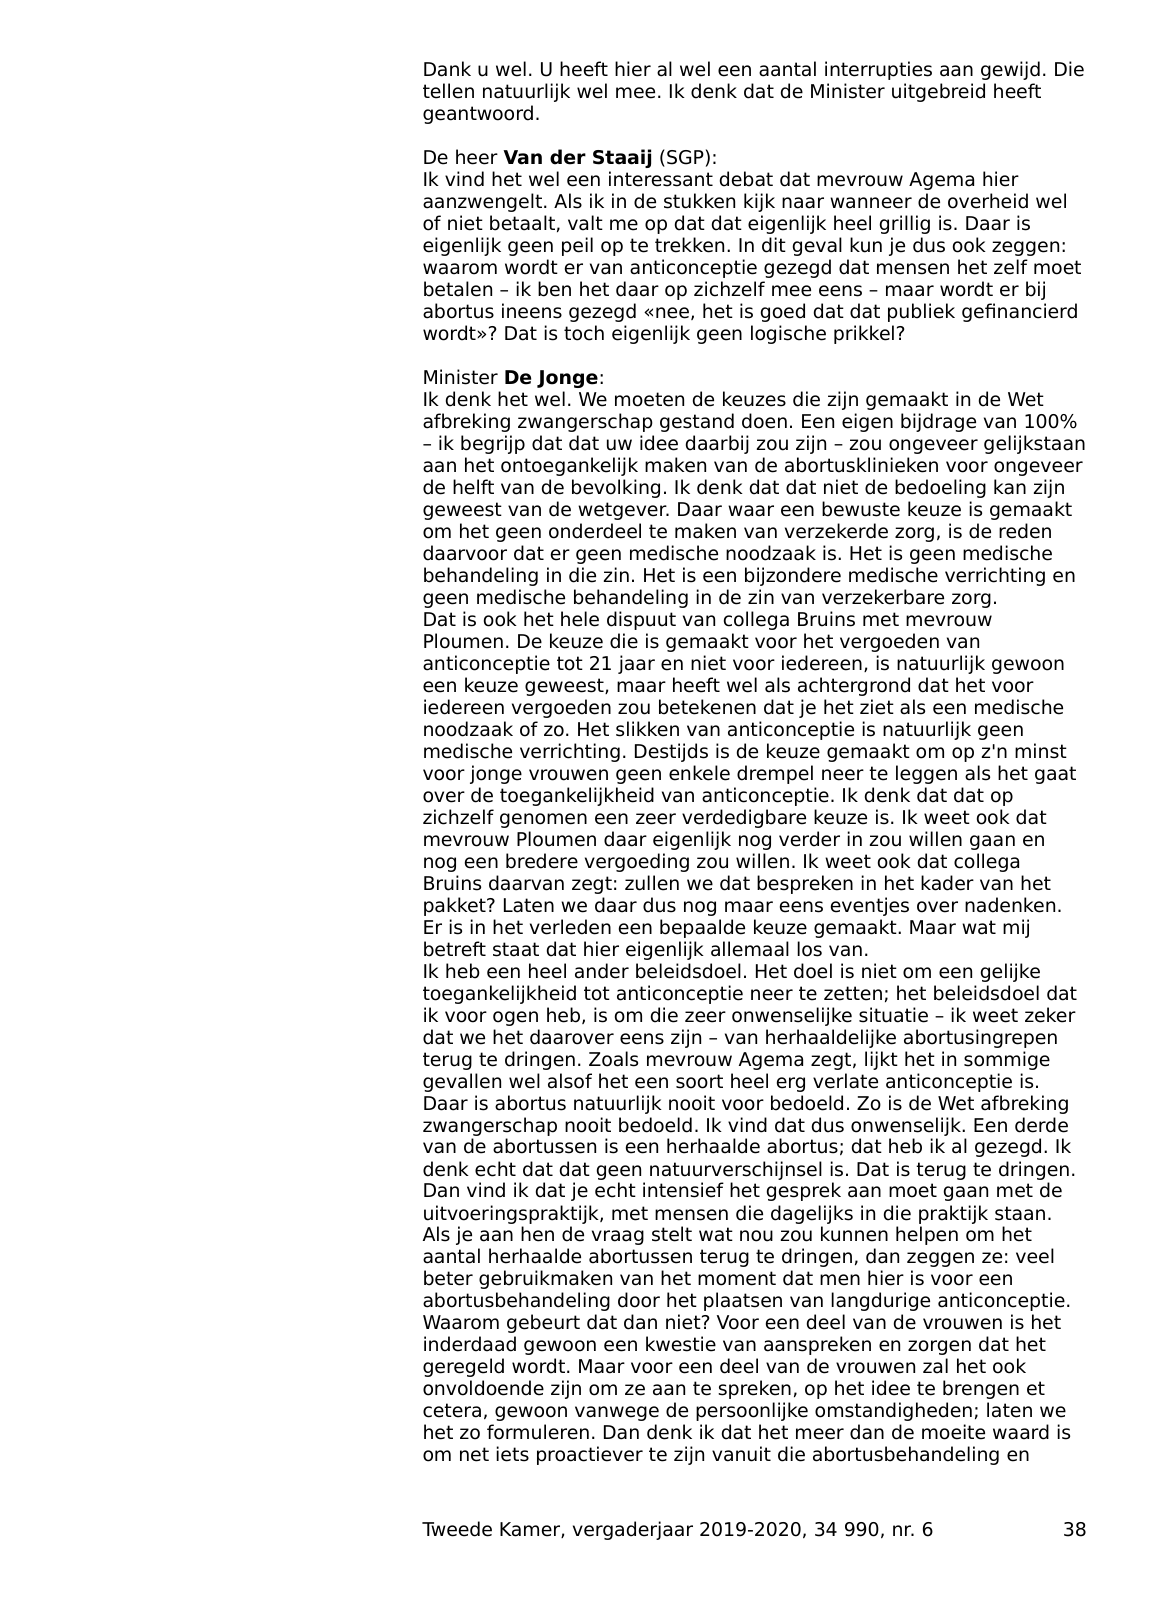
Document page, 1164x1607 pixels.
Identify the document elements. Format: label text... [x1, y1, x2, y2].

text Ik vind het wel een interessant debat dat mevrouw Agema hier aanzwengelt. Als ik in de stukken kijk naar wanneer de overheid wel of niet betaalt, valt me op dat dat eigenlijk heel grillig is. Daar is eigenlijk geen peil op te trekken. In dit geval kun je dus ook zeggen: waarom wordt er van anticonceptie gezegd dat mensen het zelf moet betalen – ik ben het daar op zichzelf mee eens – maar wordt er bij abortus ineens gezegd «nee, het is goed dat dat publiek gefinancierd wordt»? Dat is toch eigenlijk geen logische prikkel? [422, 169, 1087, 345]
text Waarom gebeurt dat dan niet? Voor een deel van de vrouwen is het inderdaad gewoon een kwestie van aanspreken en zorgen dat het geregeld wordt. Maar voor een deel van de vrouwen zal het ook onvoldoende zijn om ze aan te spreken, op het idee te brengen et cetera, gewoon vanwege de persoonlijke omstandigheden; laten we het zo formuleren. Dan denk ik dat het meer dan de moeite waard is om net iets proactiever te zijn vanuit die abortusbehandeling en [422, 1312, 1087, 1466]
text Dank u wel. U heeft hier al wel een aantal interrupties aan gewijd. Die tellen natuurlijk wel mee. Ik denk dat de Minister uitgebreid heeft geantwoord. [422, 59, 1087, 125]
text Dat is ook het hele dispuut van collega Bruins met mevrouw Ploumen. De keuze die is gemaakt voor het vergoeden van anticonceptie tot 21 jaar en niet voor iedereen, is natuurlijk gewoon een keuze geweest, maar heeft wel als achtergrond dat het voor iedereen vergoeden zou betekenen dat je het ziet als een medische noodzaak of zo. Het slikken van anticonceptie is natuurlijk geen medische verrichting. Destijds is de keuze gemaakt om op z'n minst voor jonge vrouwen geen enkele drempel neer te leggen als het gaat over de toegankelijkheid van anticonceptie. Ik denk dat dat op zichzelf genomen een zeer verdedigbare keuze is. Ik weet ook dat mevrouw Ploumen daar eigenlijk nog verder in zou willen gaan en nog een bredere vergoeding zou willen. Ik weet ook dat collega Bruins daarvan zegt: zullen we dat bespreken in het kader van het pakket? Laten we daar dus nog maar eens eventjes over nadenken. Er is in het verleden een bepaalde keuze gemaakt. Maar wat mij betreft staat dat hier eigenlijk allemaal los van. [422, 609, 1087, 961]
text Ik denk het wel. We moeten de keuzes die zijn gemaakt in de Wet afbreking zwangerschap gestand doen. Een eigen bijdrage van 100% – ik begrijp dat dat uw idee daarbij zou zijn – zou ongeveer gelijkstaan aan het ontoegankelijk maken van de abortusklinieken voor ongeveer de helft van de bevolking. Ik denk dat dat niet de bedoeling kan zijn geweest van de wetgever. Daar waar een bewuste keuze is gemaakt om het geen onderdeel te maken van verzekerde zorg, is de reden daarvoor dat er geen medische noodzaak is. Het is geen medische behandeling in die zin. Het is een bijzondere medische verrichting en geen medische behandeling in de zin van verzekerbare zorg. [422, 389, 1087, 609]
text De heer Van der Staaij (SGP): [422, 147, 1087, 169]
text Ik heb een heel ander beleidsdoel. Het doel is niet om een gelijke toegankelijkheid tot anticonceptie neer te zetten; het beleidsdoel dat ik voor ogen heb, is om die zeer onwenselijke situatie – ik weet zeker dat we het daarover eens zijn – van herhaaldelijke abortusingrepen terug te dringen. Zoals mevrouw Agema zegt, lijkt het in sommige gevallen wel alsof het een soort heel erg verlate anticonceptie is. Daar is abortus natuurlijk nooit voor bedoeld. Zo is de Wet afbreking zwangerschap nooit bedoeld. Ik vind dat dus onwenselijk. Een derde van de abortussen is een herhaalde abortus; dat heb ik al gezegd. Ik denk echt dat dat geen natuurverschijnsel is. Dat is terug te dringen. Dan vind ik dat je echt intensief het gesprek aan moet gaan met de uitvoeringspraktijk, met mensen die dagelijks in die praktijk staan. Als je aan hen de vraag stelt wat nou zou kunnen helpen om het aantal herhaalde abortussen terug te dringen, dan zeggen ze: veel beter gebruikmaken van het moment dat men hier is voor een abortusbehandeling door het plaatsen van langdurige anticonceptie. [422, 961, 1087, 1312]
text Minister De Jonge: [422, 367, 1087, 389]
